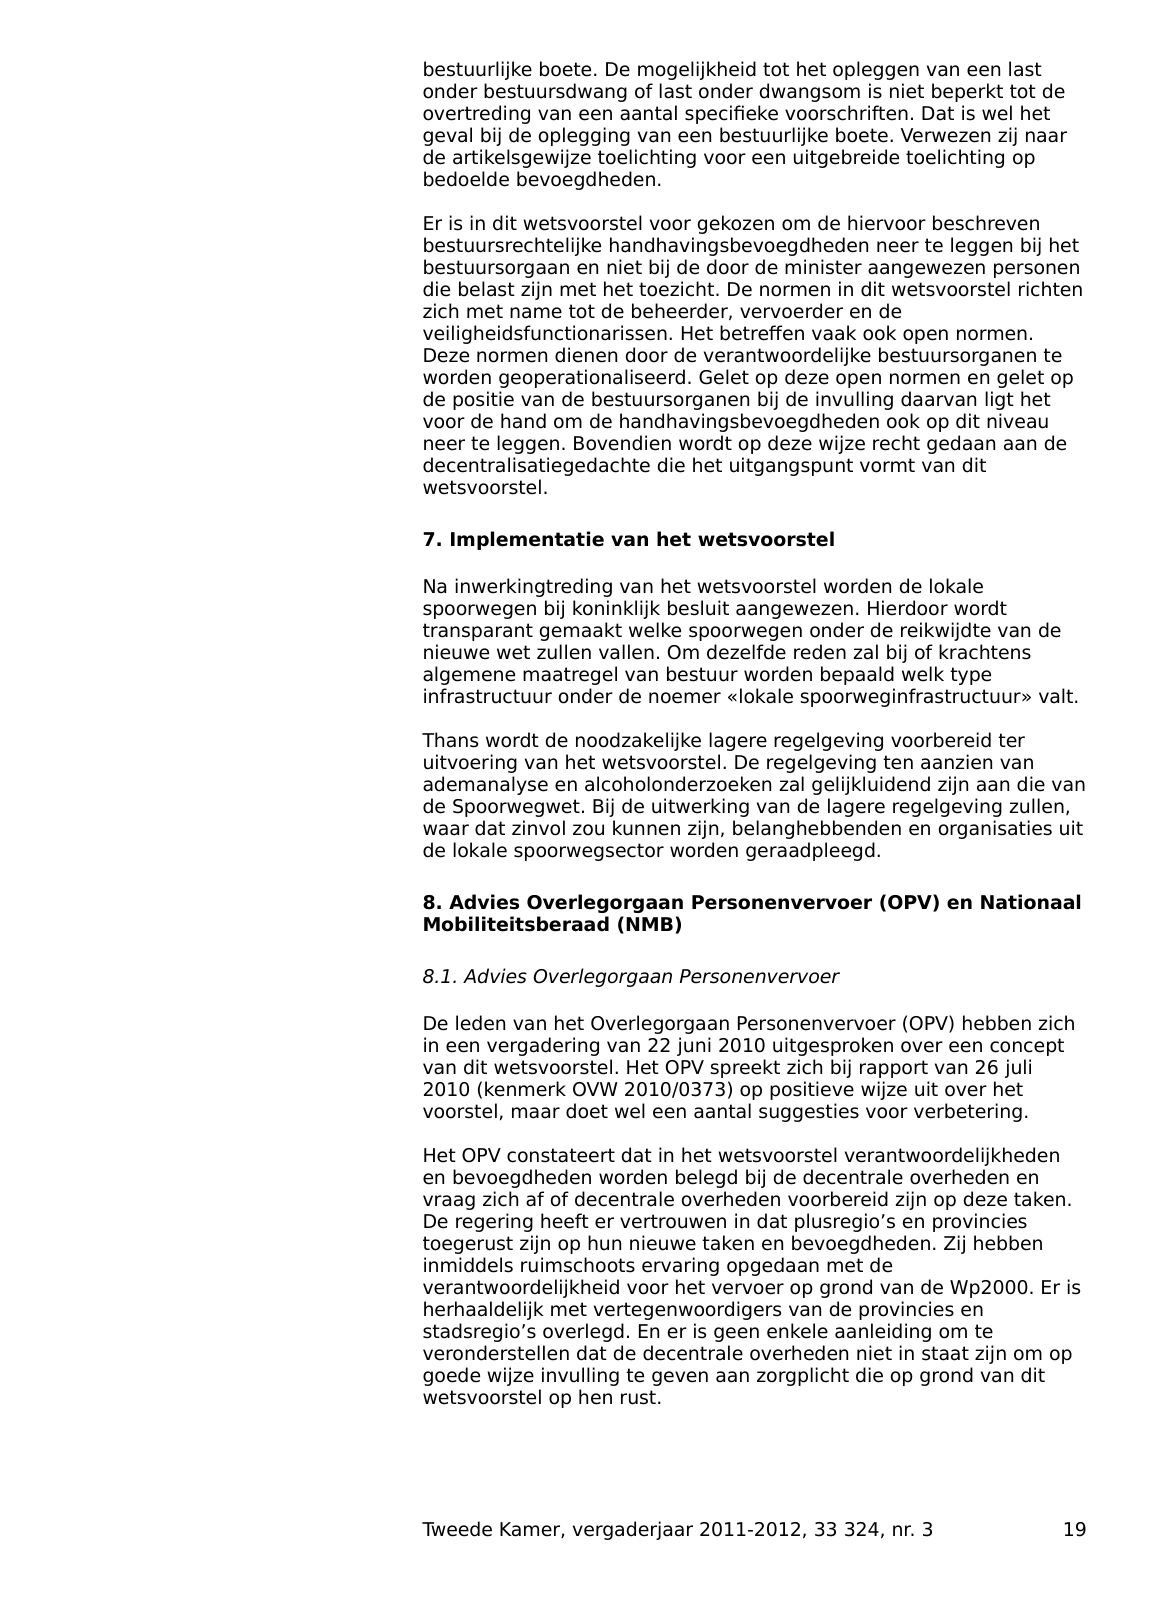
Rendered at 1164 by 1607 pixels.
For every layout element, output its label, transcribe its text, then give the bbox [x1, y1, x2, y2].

subtitle 8. Advies Overlegorgaan Personenvervoer (OPV) en Nationaal Mobiliteitsberaad (NMB) [422, 892, 1087, 936]
text De leden van het Overlegorgaan Personenvervoer (OPV) hebben zich in een vergadering van 22 juni 2010 uitgesproken over een concept van dit wetsvoorstel. Het OPV spreekt zich bij rapport van 26 juli 2010 (kenmerk OVW 2010/0373) op positieve wijze uit over het voorstel, maar doet wel een aantal suggesties voor verbetering. [422, 1013, 1087, 1123]
subtitle 8.1. Advies Overlegorgaan Personenvervoer [422, 966, 1087, 988]
text Het OPV constateert dat in het wetsvoorstel verantwoordelijkheden en bevoegdheden worden belegd bij de decentrale overheden en vraag zich af of decentrale overheden voorbereid zijn op deze taken. De regering heeft er vertrouwen in dat plusregio’s en provincies toegerust zijn op hun nieuwe taken en bevoegdheden. Zij hebben inmiddels ruimschoots ervaring opgedaan met de verantwoordelijkheid voor het vervoer op grond van de Wp2000. Er is herhaaldelijk met vertegenwoordigers van de provincies en stadsregio’s overlegd. En er is geen enkele aanleiding om te veronderstellen dat de decentrale overheden niet in staat zijn om op goede wijze invulling te geven aan zorgplicht die op grond van dit wetsvoorstel op hen rust. [422, 1145, 1087, 1408]
text Thans wordt de noodzakelijke lagere regelgeving voorbereid ter uitvoering van het wetsvoorstel. De regelgeving ten aanzien van ademanalyse en alcoholonderzoeken zal gelijkluidend zijn aan die van de Spoorwegwet. Bij de uitwerking van de lagere regelgeving zullen, waar dat zinvol zou kunnen zijn, belanghebbenden en organisaties uit de lokale spoorwegsector worden geraadpleegd. [422, 730, 1087, 862]
text Na inwerkingtreding van het wetsvoorstel worden de lokale spoorwegen bij koninklijk besluit aangewezen. Hierdoor wordt transparant gemaakt welke spoorwegen onder de reikwijdte van de nieuwe wet zullen vallen. Om dezelfde reden zal bij of krachtens algemene maatregel van bestuur worden bepaald welk type infrastructuur onder de noemer «lokale spoorweginfrastructuur» valt. [422, 576, 1087, 708]
text Er is in dit wetsvoorstel voor gekozen om de hiervoor beschreven bestuursrechtelijke handhavingsbevoegdheden neer te leggen bij het bestuursorgaan en niet bij de door de minister aangewezen personen die belast zijn met het toezicht. De normen in dit wetsvoorstel richten zich met name tot de beheerder, vervoerder en de veiligheidsfunctionarissen. Het betreffen vaak ook open normen. Deze normen dienen door de verantwoordelijke bestuursorganen te worden geoperationaliseerd. Gelet op deze open normen en gelet op de positie van de bestuursorganen bij de invulling daarvan ligt het voor de hand om de handhavingsbevoegdheden ook op dit niveau neer te leggen. Bovendien wordt op deze wijze recht gedaan aan de decentralisatiegedachte die het uitgangspunt vormt van dit wetsvoorstel. [422, 213, 1087, 499]
text bestuurlijke boete. De mogelijkheid tot het opleggen van een last onder bestuursdwang of last onder dwangsom is niet beperkt tot de overtreding van een aantal specifieke voorschriften. Dat is wel het geval bij de oplegging van een bestuurlijke boete. Verwezen zij naar de artikelsgewijze toelichting voor een uitgebreide toelichting op bedoelde bevoegdheden. [422, 59, 1087, 191]
subtitle 7. Implementatie van het wetsvoorstel [422, 529, 1087, 551]
